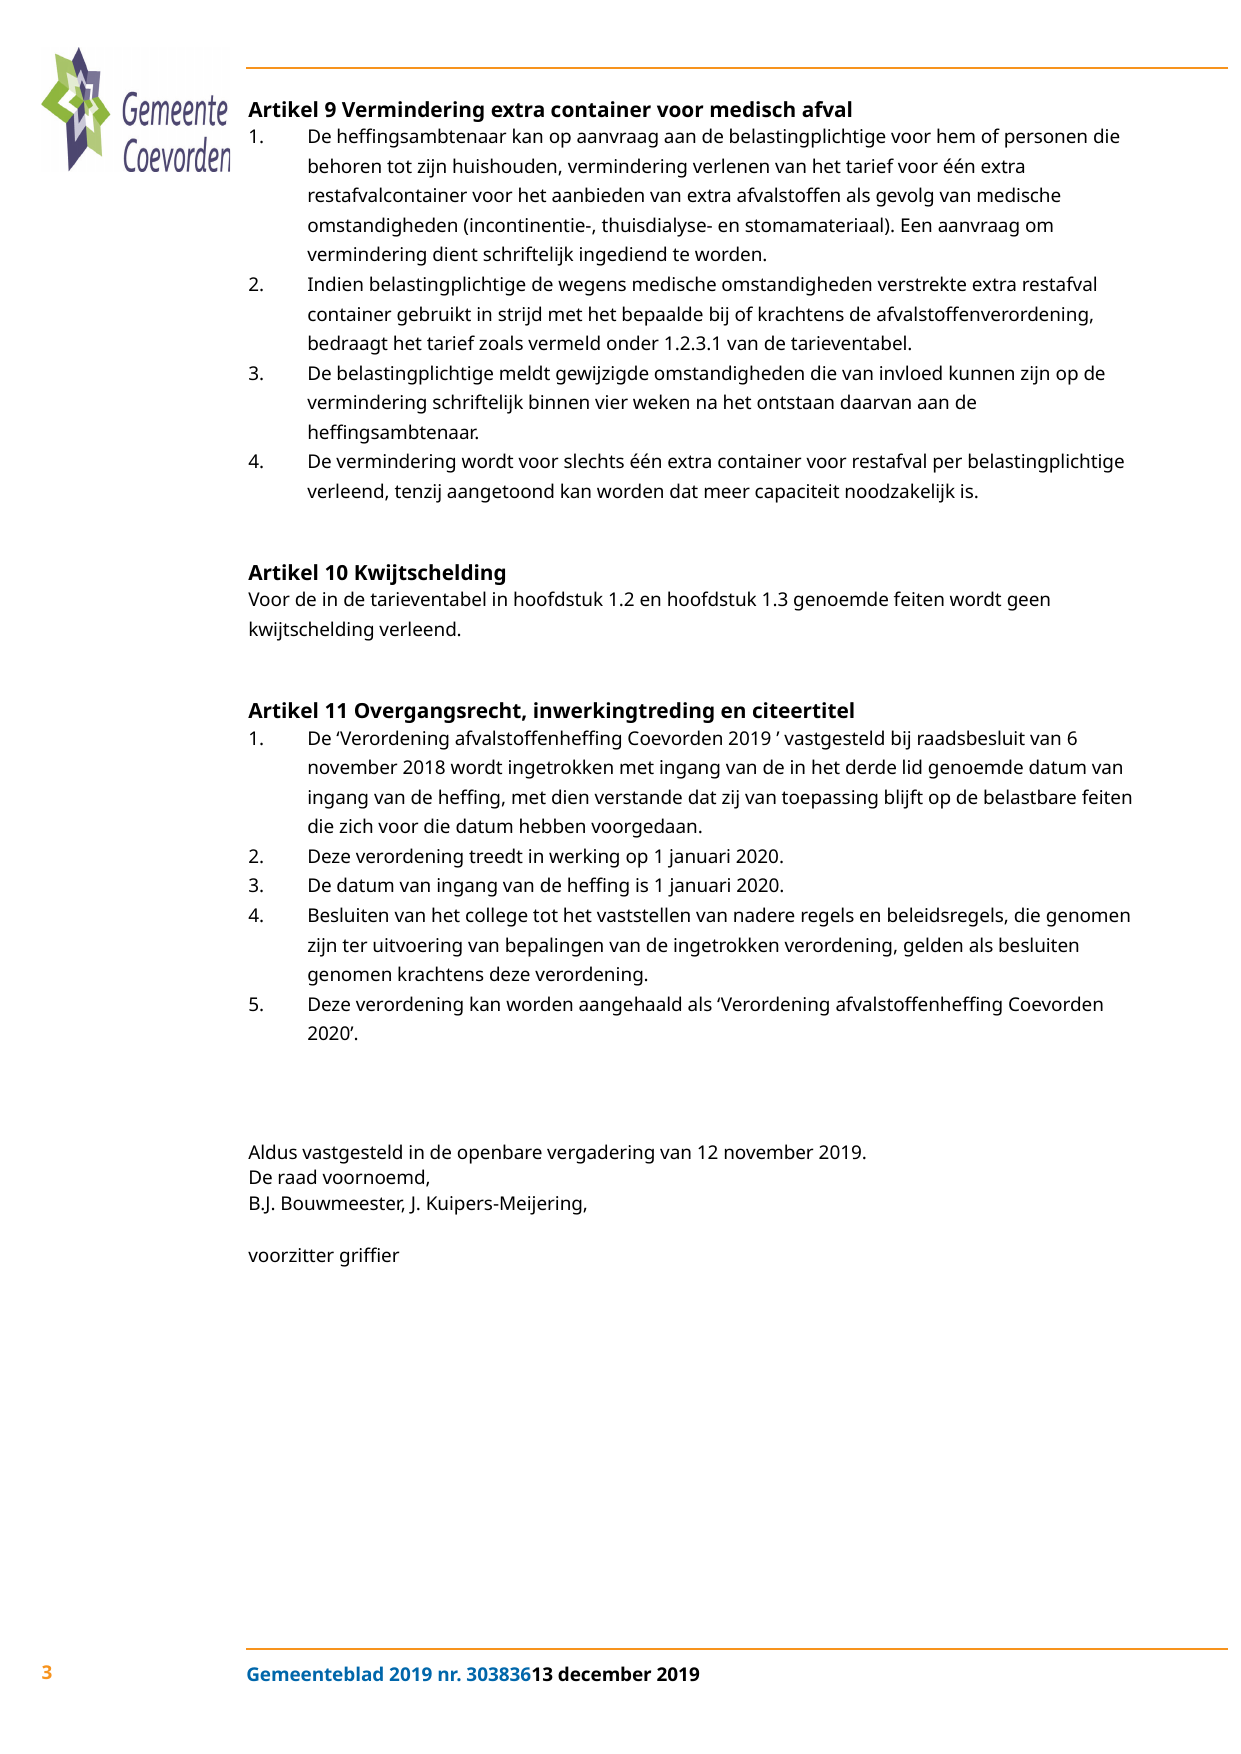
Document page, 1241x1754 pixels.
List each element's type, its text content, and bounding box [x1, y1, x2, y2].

picture [41, 47, 231, 172]
list De ‘Verordening afvalstoffenheffing Coevorden 2019 ’ vastgesteld bij raadsbesluit van 6 november 2018 wordt ingetrokken met ingang van de in het derde lid genoemde datum van ingang van de heffing, met dien verstande dat zij van toepassing blijft op de belastbare feiten die zich voor die datum hebben voorgedaan. [248, 725, 1152, 839]
list De heffingsambtenaar kan op aanvraag aan de belastingplichtige voor hem of personen die behoren tot zijn huishouden, vermindering verlenen van het tarief voor één extra restafvalcontainer voor het aanbieden van extra afvalstoffen als gevolg van medische omstandigheden (incontinentie-, thuisdialyse- en stomamateriaal). Een aanvraag om vermindering dient schriftelijk ingediend te worden. [248, 123, 1152, 267]
text Artikel 11 Overgangsrecht, inwerkingtreding en citeertitel [248, 696, 1152, 725]
text Artikel 10 Kwijtschelding [248, 558, 1152, 587]
list Deze verordening kan worden aangehaald als ‘Verordening afvalstoffenheffing Coevorden 2020’. [248, 991, 1152, 1046]
text De raad voornoemd, [248, 1164, 1152, 1190]
text B.J. Bouwmeester, J. Kuipers-Meijering, [248, 1190, 1152, 1216]
list De belastingplichtige meldt gewijzigde omstandigheden die van invloed kunnen zijn op de vermindering schriftelijk binnen vier weken na het ontstaan daarvan aan de heffingsambtenaar. [248, 360, 1152, 445]
text Voor de in de tarieventabel in hoofdstuk 1.2 en hoofdstuk 1.3 genoemde feiten wordt geen kwijtschelding verleend. [248, 587, 1152, 642]
list De datum van ingang van de heffing is 1 januari 2020. [248, 873, 1152, 898]
text voorzitter griffier [248, 1242, 1152, 1267]
text Artikel 9 Vermindering extra container voor medisch afval [248, 95, 1152, 123]
list De vermindering wordt voor slechts één extra container voor restafval per belastingplichtige verleend, tenzij aangetoond kan worden dat meer capaciteit noodzakelijk is. [248, 449, 1152, 504]
list Indien belastingplichtige de wegens medische omstandigheden verstrekte extra restafval container gebruikt in strijd met het bepaalde bij of krachtens de afvalstoffenverordening, bedraagt het tarief zoals vermeld onder 1.2.3.1 van de tarieventabel. [248, 271, 1152, 356]
list Deze verordening treedt in werking op 1 januari 2020. [248, 843, 1152, 869]
text Aldus vastgesteld in de openbare vergadering van 12 november 2019. [248, 1139, 1152, 1164]
list Besluiten van het college tot het vaststellen van nadere regels en beleidsregels, die genomen zijn ter uitvoering van bepalingen van de ingetrokken verordening, gelden als besluiten genomen krachtens deze verordening. [248, 902, 1152, 987]
